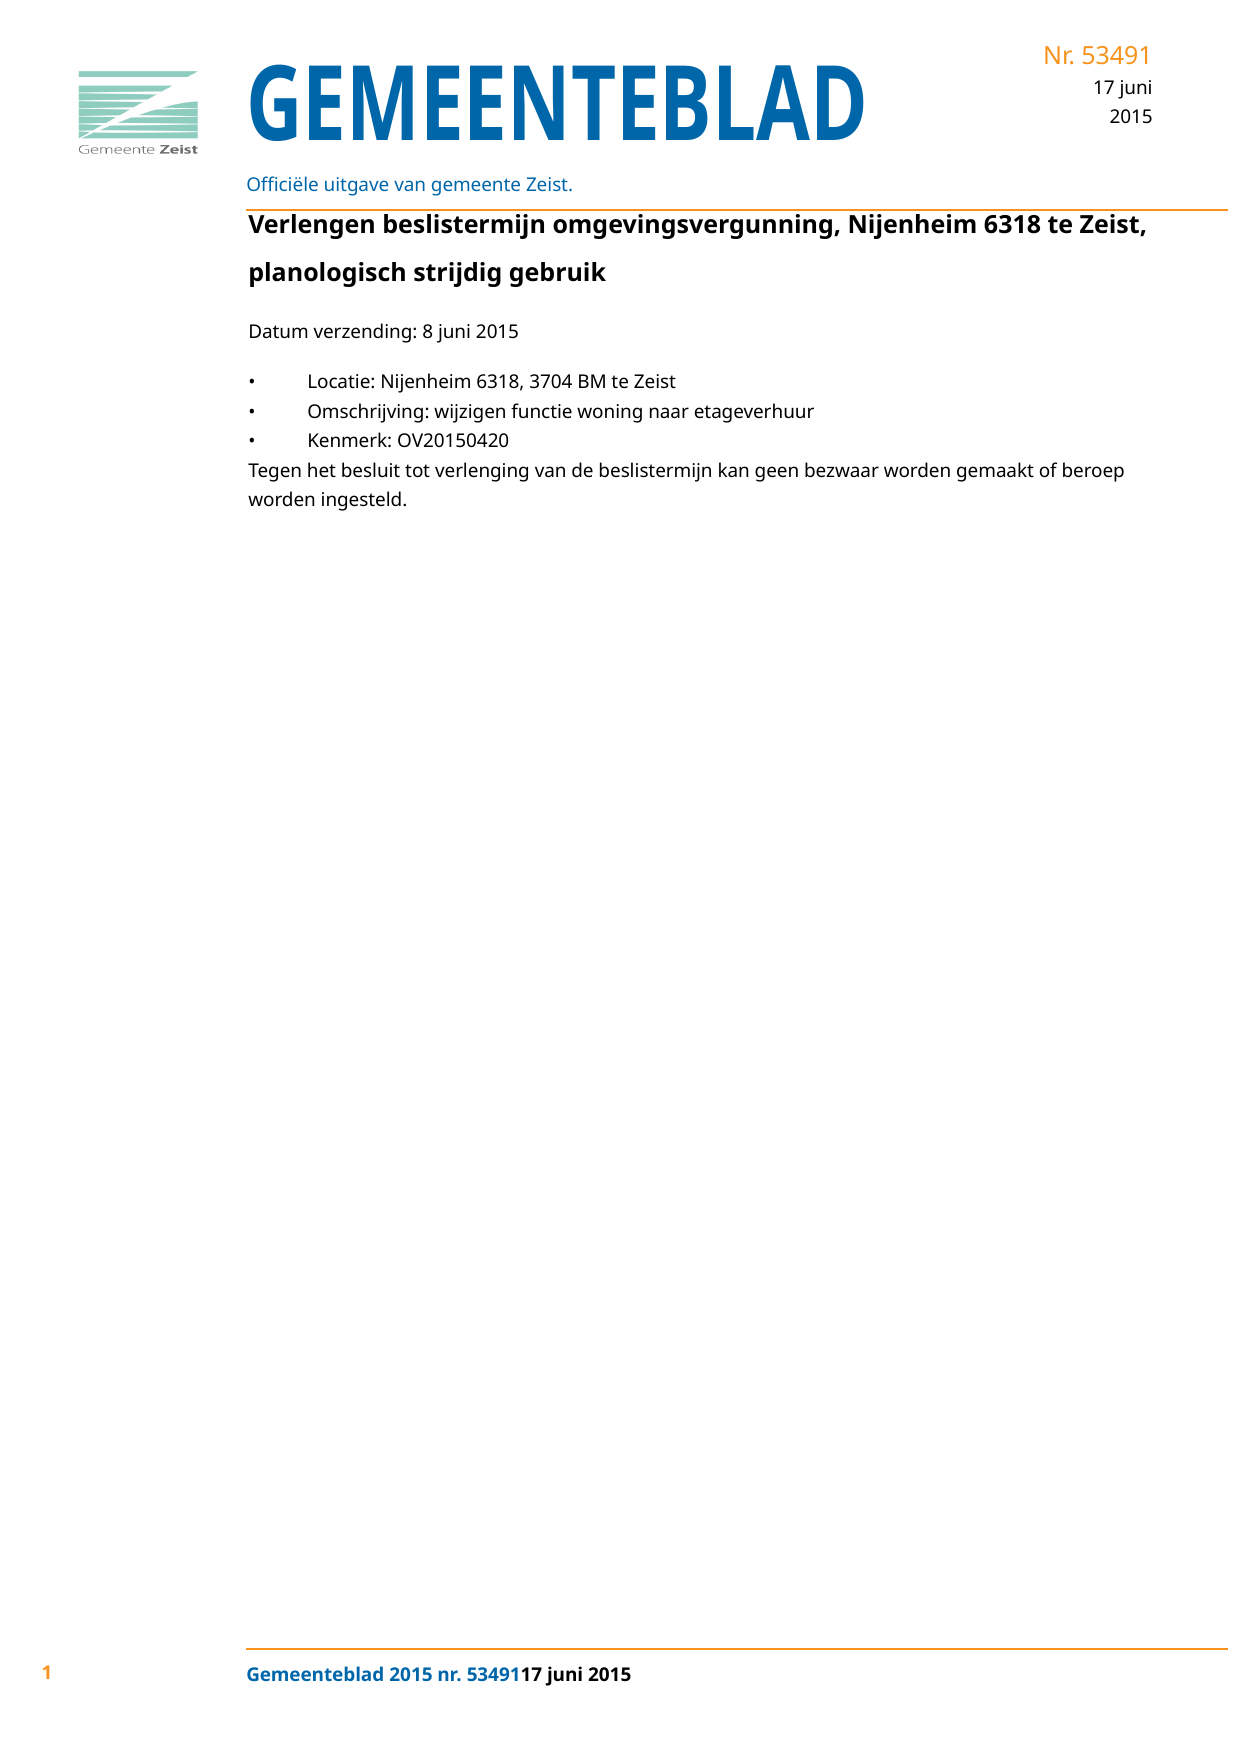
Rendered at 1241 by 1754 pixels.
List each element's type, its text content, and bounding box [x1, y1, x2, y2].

list Kenmerk: OV20150420 [248, 427, 1152, 453]
text Verlengen beslistermijn omgevingsvergunning, Nijenheim 6318 te Zeist, planologisch strijdig gebruik [248, 211, 1152, 288]
text Tegen het besluit tot verlenging van de beslistermijn kan geen bezwaar worden gemaakt of beroep worden ingesteld. [248, 457, 1152, 512]
text Datum verzending: 8 juni 2015 [248, 318, 1152, 344]
list Omschrijving: wijzigen functie woning naar etageverhuur [248, 398, 1152, 424]
list Locatie: Nijenheim 6318, 3704 BM te Zeist [248, 368, 1152, 394]
picture [41, 47, 231, 172]
